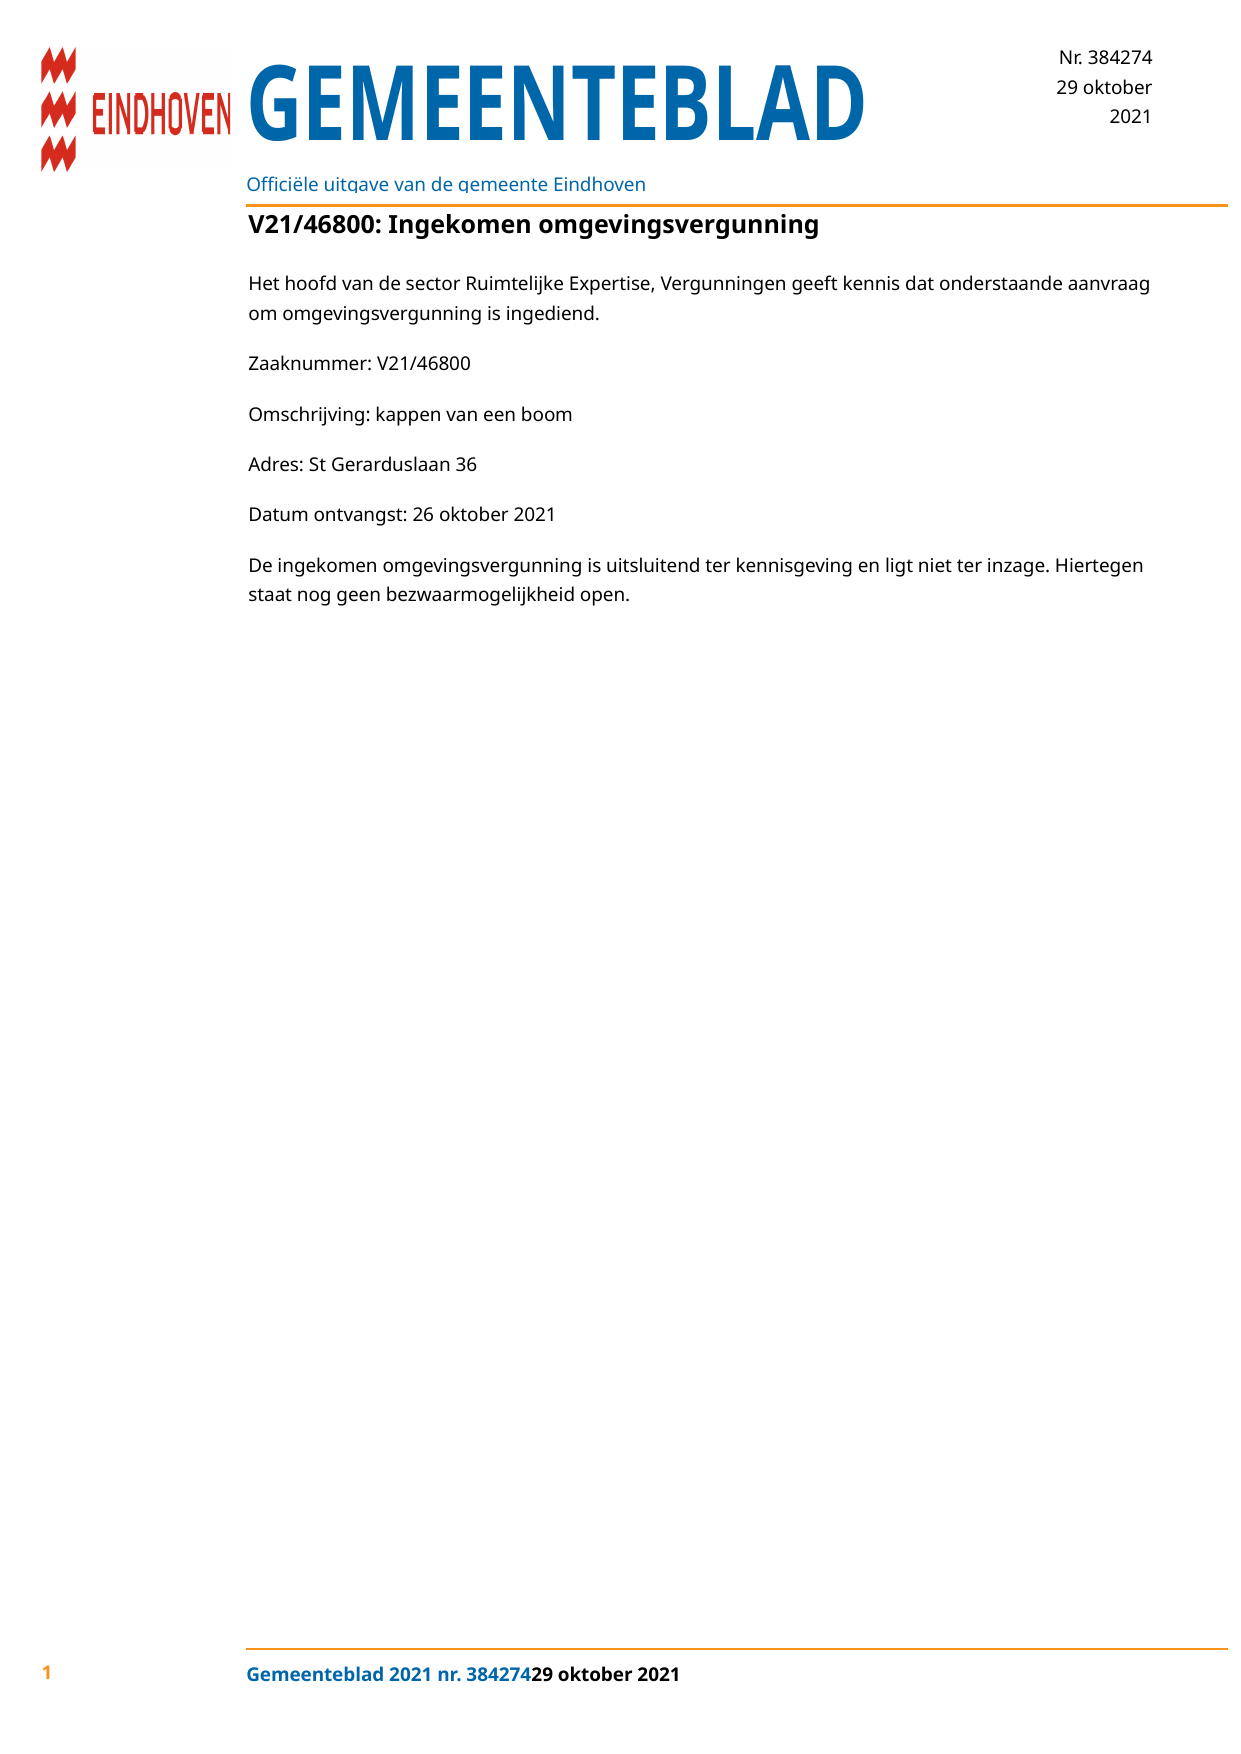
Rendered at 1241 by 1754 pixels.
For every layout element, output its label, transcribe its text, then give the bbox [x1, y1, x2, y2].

text Adres: St Gerarduslaan 36 [248, 451, 1152, 477]
text Omschrijving: kappen van een boom [248, 401, 1152, 426]
text Het hoofd van de sector Ruimtelijke Expertise, Vergunningen geeft kennis dat onderstaande aanvraag om omgevingsvergunning is ingediend. [248, 270, 1152, 326]
picture [41, 47, 231, 172]
text V21/46800: Ingekomen omgevingsvergunning [248, 207, 1152, 241]
text Datum ontvangst: 26 oktober 2021 [248, 502, 1152, 527]
text Zaaknummer: V21/46800 [248, 350, 1152, 376]
text De ingekomen omgevingsvergunning is uitsluitend ter kennisgeving en ligt niet ter inzage. Hiertegen staat nog geen bezwaarmogelijkheid open. [248, 552, 1152, 607]
